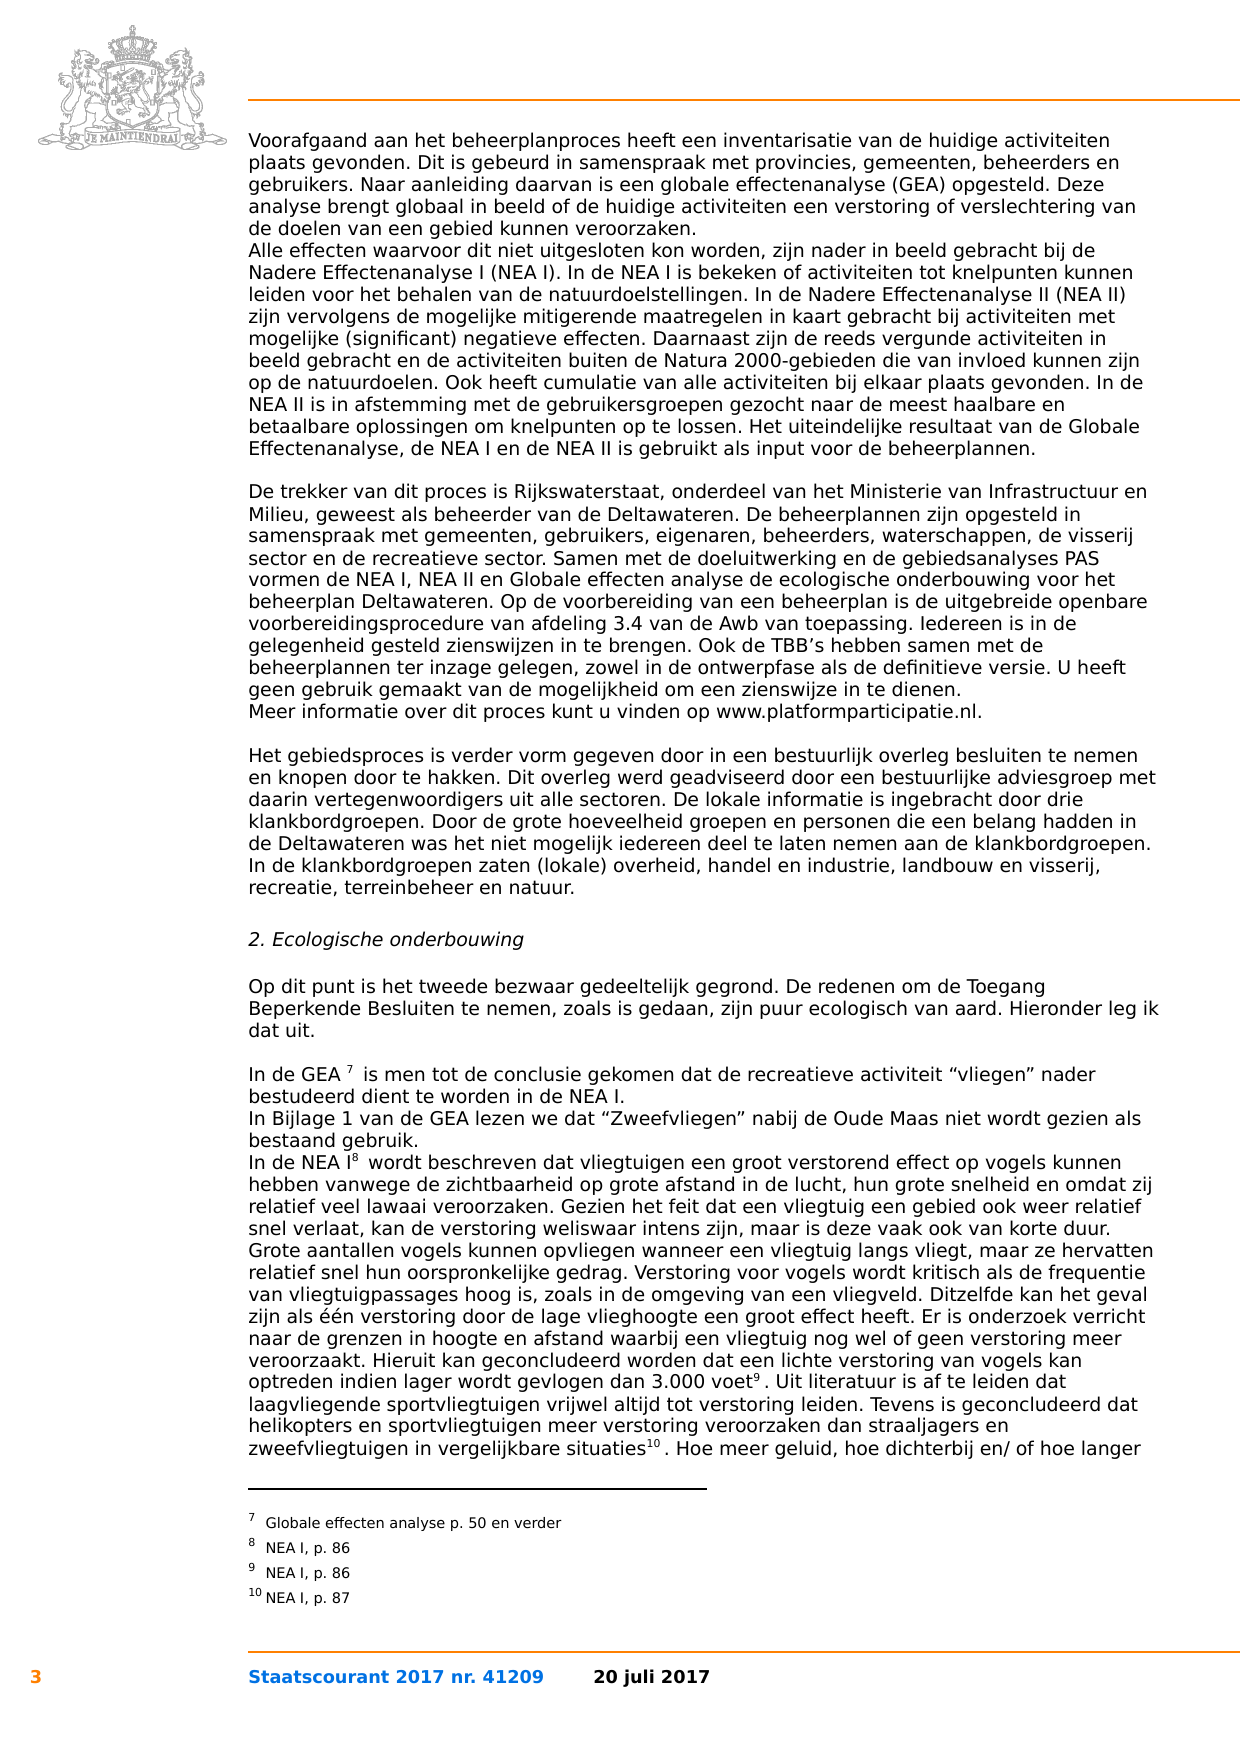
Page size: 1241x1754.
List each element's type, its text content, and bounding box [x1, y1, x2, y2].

text In Bijlage 1 van de GEA lezen we dat “Zweefvliegen” nabij de Oude Maas niet wordt gezien als bestaand gebruik. [248, 1108, 1163, 1152]
text In de GEA is men tot de conclusie gekomen dat de recreatieve activiteit “vliegen” nader bestudeerd dient te worden in de NEA I. [248, 1064, 1163, 1108]
text Meer informatie over dit proces kunt u vinden op www.platformparticipatie.nl. [248, 701, 1163, 723]
text Het gebiedsproces is verder vorm gegeven door in een bestuurlijk overleg besluiten te nemen en knopen door te hakken. Dit overleg werd geadviseerd door een bestuurlijke adviesgroep met daarin vertegenwoordigers uit alle sectoren. De lokale informatie is ingebracht door drie klankbordgroepen. Door de grote hoeveelheid groepen en personen die een belang hadden in de Deltawateren was het niet mogelijk iedereen deel te laten nemen aan de klankbordgroepen. In de klankbordgroepen zaten (lokale) overheid, handel en industrie, landbouw en visserij, recreatie, terreinbeheer en natuur. [248, 745, 1163, 899]
text Globale effecten analyse p. 50 en verder [248, 1511, 1163, 1533]
text Alle effecten waarvoor dit niet uitgesloten kon worden, zijn nader in beeld gebracht bij de Nadere Effectenanalyse I (NEA I). In de NEA I is bekeken of activiteiten tot knelpunten kunnen leiden voor het behalen van de natuurdoelstellingen. In de Nadere Effectenanalyse II (NEA II) zijn vervolgens de mogelijke mitigerende maatregelen in kaart gebracht bij activiteiten met mogelijke (significant) negatieve effecten. Daarnaast zijn de reeds vergunde activiteiten in beeld gebracht en de activiteiten buiten de Natura 2000-gebieden die van invloed kunnen zijn op de natuurdoelen. Ook heeft cumulatie van alle activiteiten bij elkaar plaats gevonden. In de NEA II is in afstemming met de gebruikersgroepen gezocht naar de meest haalbare en betaalbare oplossingen om knelpunten op te lossen. Het uiteindelijke resultaat van de Globale Effectenanalyse, de NEA I en de NEA II is gebruikt als input voor de beheerplannen. [248, 240, 1163, 459]
text De trekker van dit proces is Rijkswaterstaat, onderdeel van het Ministerie van Infrastructuur en Milieu, geweest als beheerder van de Deltawateren. De beheerplannen zijn opgesteld in samenspraak met gemeenten, gebruikers, eigenaren, beheerders, waterschappen, de visserij sector en de recreatieve sector. Samen met de doeluitwerking en de gebiedsanalyses PAS vormen de NEA I, NEA II en Globale effecten analyse de ecologische onderbouwing voor het beheerplan Deltawateren. Op de voorbereiding van een beheerplan is de uitgebreide openbare voorbereidingsprocedure van afdeling 3.4 van de Awb van toepassing. Iedereen is in de gelegenheid gesteld zienswijzen in te brengen. Ook de TBB’s hebben samen met de beheerplannen ter inzage gelegen, zowel in de ontwerpfase als de definitieve versie. U heeft geen gebruik gemaakt van de mogelijkheid om een zienswijze in te dienen. [248, 481, 1163, 701]
subtitle 2. Ecologische onderbouwing [248, 929, 1163, 951]
text In de NEA I wordt beschreven dat vliegtuigen een groot verstorend effect op vogels kunnen hebben vanwege de zichtbaarheid op grote afstand in de lucht, hun grote snelheid en omdat zij relatief veel lawaai veroorzaken. Gezien het feit dat een vliegtuig een gebied ook weer relatief snel verlaat, kan de verstoring weliswaar intens zijn, maar is deze vaak ook van korte duur. Grote aantallen vogels kunnen opvliegen wanneer een vliegtuig langs vliegt, maar ze hervatten relatief snel hun oorspronkelijke gedrag. Verstoring voor vogels wordt kritisch als de frequentie van vliegtuigpassages hoog is, zoals in de omgeving van een vliegveld. Ditzelfde kan het geval zijn als één verstoring door de lage vlieghoogte een groot effect heeft. Er is onderzoek verricht naar de grenzen in hoogte en afstand waarbij een vliegtuig nog wel of geen verstoring meer veroorzaakt. Hieruit kan geconcludeerd worden dat een lichte verstoring van vogels kan optreden indien lager wordt gevlogen dan 3.000 voet. Uit literatuur is af te leiden dat laagvliegende sportvliegtuigen vrijwel altijd tot verstoring leiden. Tevens is geconcludeerd dat helikopters en sportvliegtuigen meer verstoring veroorzaken dan straaljagers en zweefvliegtuigen in vergelijkbare situaties. Hoe meer geluid, hoe dichterbij en/ of hoe langer [248, 1152, 1163, 1459]
picture [38, 25, 227, 150]
text Op dit punt is het tweede bezwaar gedeeltelijk gegrond. De redenen om de Toegang Beperkende Besluiten te nemen, zoals is gedaan, zijn puur ecologisch van aard. Hieronder leg ik dat uit. [248, 976, 1163, 1042]
text Voorafgaand aan het beheerplanproces heeft een inventarisatie van de huidige activiteiten plaats gevonden. Dit is gebeurd in samenspraak met provincies, gemeenten, beheerders en gebruikers. Naar aanleiding daarvan is een globale effectenanalyse (GEA) opgesteld. Deze analyse brengt globaal in beeld of de huidige activiteiten een verstoring of verslechtering van de doelen van een gebied kunnen veroorzaken. [248, 130, 1163, 240]
text NEA I, p. 86 [248, 1536, 1163, 1558]
text NEA I, p. 86 [248, 1561, 1163, 1583]
text NEA I, p. 87 [248, 1586, 1163, 1608]
